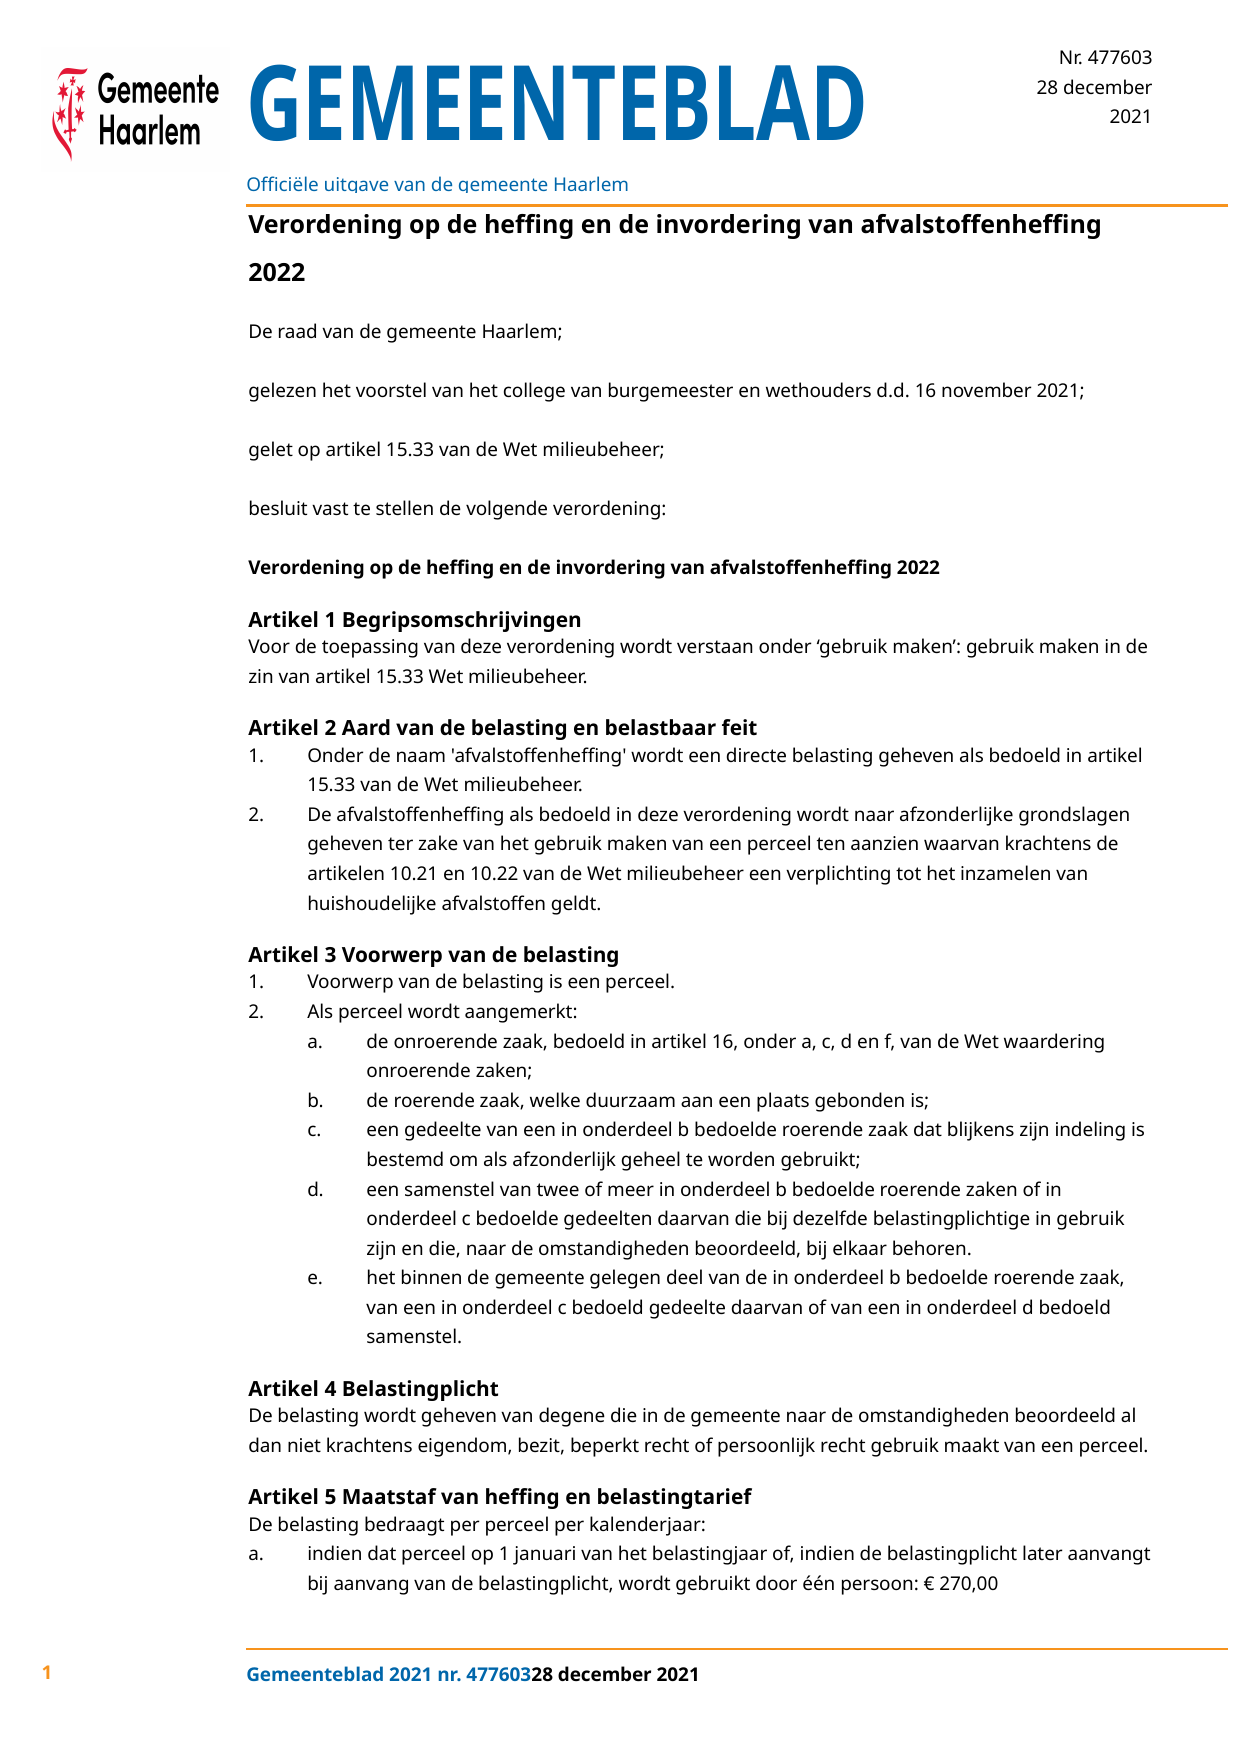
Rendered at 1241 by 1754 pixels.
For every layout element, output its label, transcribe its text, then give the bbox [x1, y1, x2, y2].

text Artikel 1 Begripsomschrijvingen [248, 605, 1152, 633]
text De raad van de gemeente Haarlem; [248, 318, 1152, 344]
list de onroerende zaak, bedoeld in artikel 16, onder a, c, d en f, van de Wet waardering onroerende zaken; [307, 1028, 1152, 1083]
text De belasting wordt geheven van degene die in de gemeente naar de omstandigheden beoordeeld al dan niet krachtens eigendom, bezit, beperkt recht of persoonlijk recht gebruik maakt van een perceel. [248, 1402, 1152, 1458]
list Voorwerp van de belasting is een perceel. [248, 969, 1152, 994]
list De afvalstoffenheffing als bedoeld in deze verordening wordt naar afzonderlijke grondslagen geheven ter zake van het gebruik maken van een perceel ten aanzien waarvan krachtens de artikelen 10.21 en 10.22 van de Wet milieubeheer een verplichting tot het inzamelen van huishoudelijke afvalstoffen geldt. [248, 801, 1152, 916]
text besluit vast te stellen de volgende verordening: [248, 495, 1152, 521]
text Artikel 5 Maatstaf van heffing en belastingtarief [248, 1482, 1152, 1511]
list de roerende zaak, welke duurzaam aan een plaats gebonden is; [307, 1087, 1152, 1113]
list het binnen de gemeente gelegen deel van de in onderdeel b bedoelde roerende zaak, van een in onderdeel c bedoeld gedeelte daarvan of van een in onderdeel d bedoeld samenstel. [307, 1264, 1152, 1349]
list Onder de naam 'afvalstoffenheffing' wordt een directe belasting geheven als bedoeld in artikel 15.33 van de Wet milieubeheer. [248, 742, 1152, 797]
list indien dat perceel op 1 januari van het belastingjaar of, indien de belastingplicht later aanvangt bij aanvang van de belastingplicht, wordt gebruikt door één persoon: € 270,00 [248, 1541, 1152, 1596]
picture [41, 47, 231, 172]
text Artikel 2 Aard van de belasting en belastbaar feit [248, 713, 1152, 742]
text Artikel 4 Belastingplicht [248, 1374, 1152, 1402]
text gelet op artikel 15.33 van de Wet milieubeheer; [248, 436, 1152, 462]
list Als perceel wordt aangemerkt: [248, 998, 1152, 1024]
text De belasting bedraagt per perceel per kalenderjaar: [248, 1511, 1152, 1537]
text Verordening op de heffing en de invordering van afvalstoffenheffing 2022 [248, 554, 1152, 580]
text Verordening op de heffing en de invordering van afvalstoffenheffing 2022 [248, 207, 1152, 288]
text Voor de toepassing van deze verordening wordt verstaan onder ‘gebruik maken’: gebruik maken in de zin van artikel 15.33 Wet milieubeheer. [248, 633, 1152, 689]
list een gedeelte van een in onderdeel b bedoelde roerende zaak dat blijkens zijn indeling is bestemd om als afzonderlijk geheel te worden gebruikt; [307, 1117, 1152, 1172]
text gelezen het voorstel van het college van burgemeester en wethouders d.d. 16 november 2021; [248, 377, 1152, 403]
text Artikel 3 Voorwerp van de belasting [248, 940, 1152, 969]
list een samenstel van twee of meer in onderdeel b bedoelde roerende zaken of in onderdeel c bedoelde gedeelten daarvan die bij dezelfde belastingplichtige in gebruik zijn en die, naar de omstandigheden beoordeeld, bij elkaar behoren. [307, 1176, 1152, 1261]
